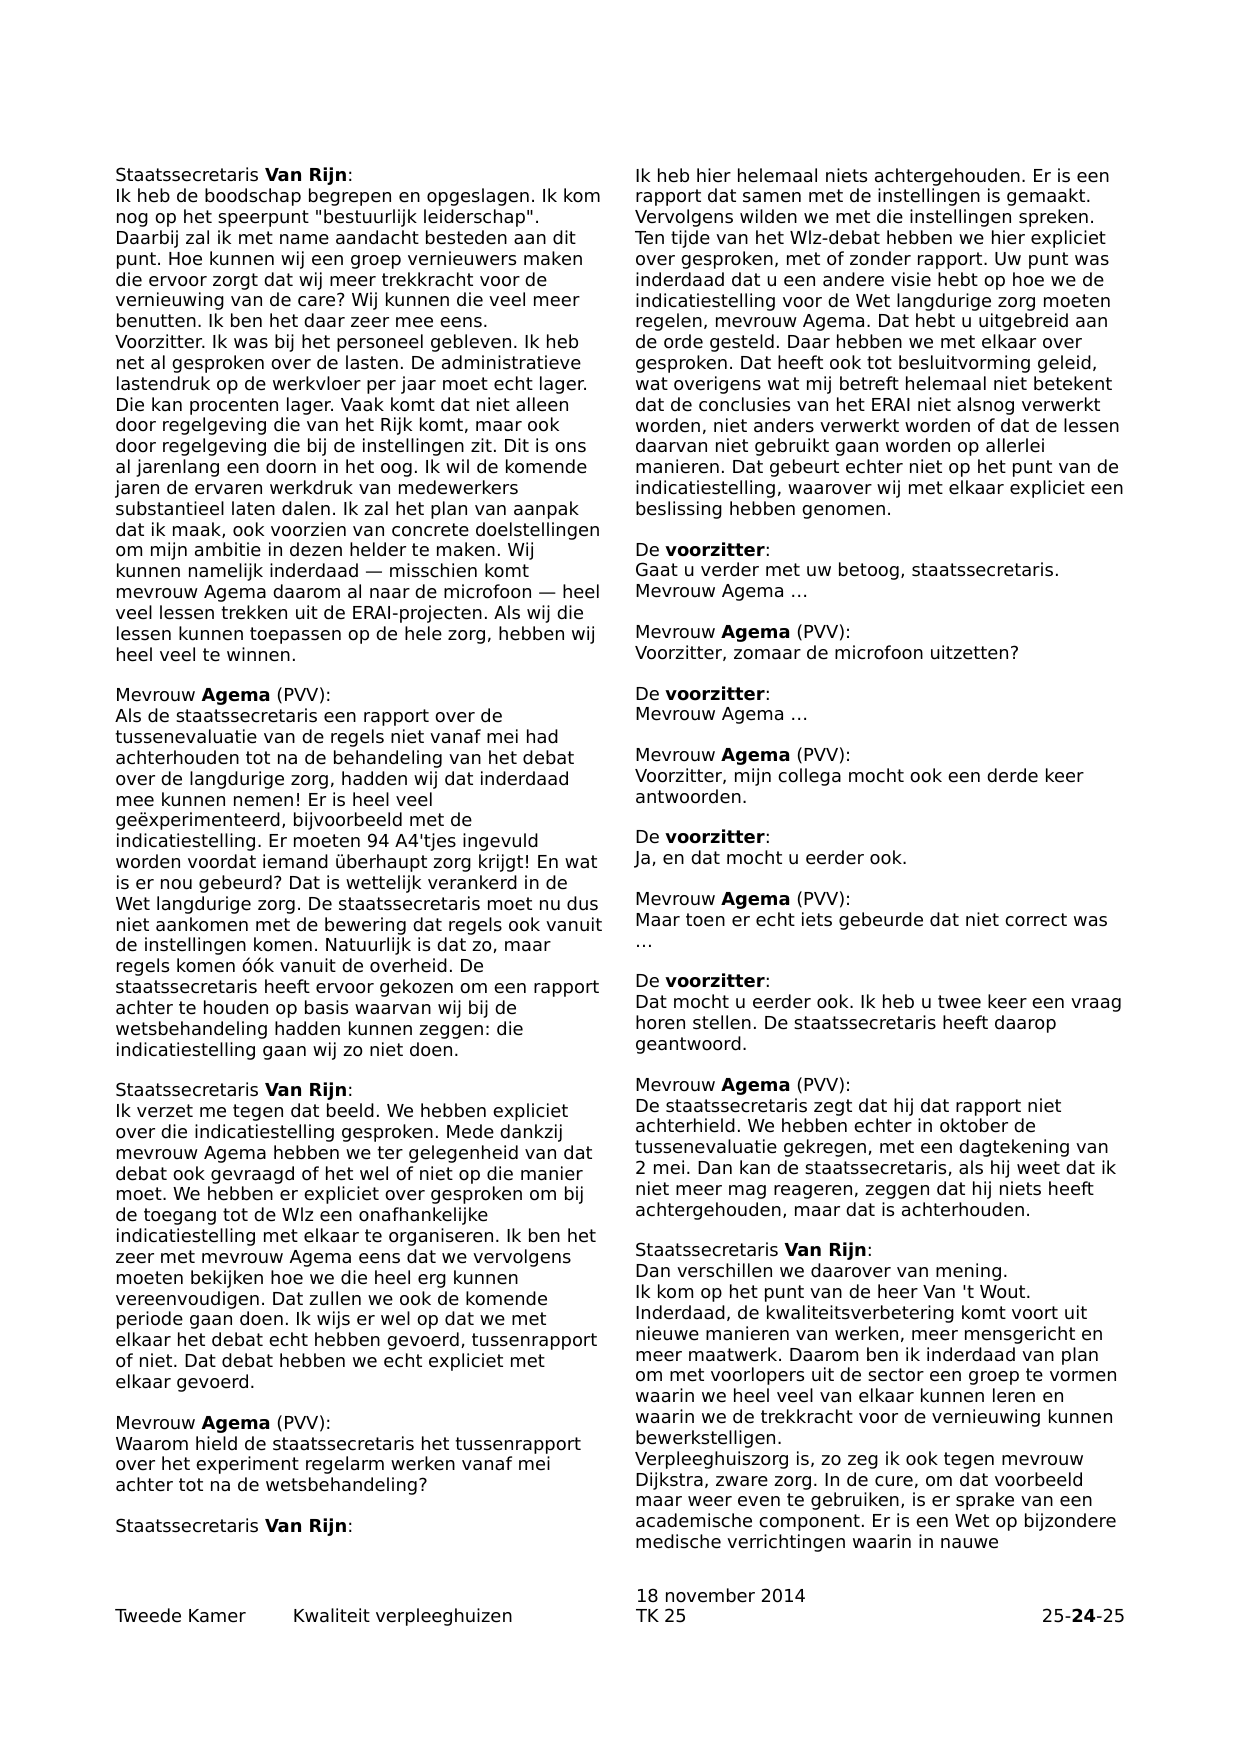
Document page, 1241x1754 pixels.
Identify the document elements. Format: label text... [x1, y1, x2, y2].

text Ja, en dat mocht u eerder ook. [635, 848, 1125, 869]
text De staatssecretaris zegt dat hij dat rapport niet achterhield. We hebben echter in oktober de tussenevaluatie gekregen, met een dagtekening van 2 mei. Dan kan de staatssecretaris, als hij weet dat ik niet meer mag reageren, zeggen dat hij niets heeft achtergehouden, maar dat is achterhouden. [635, 1095, 1125, 1220]
text Staatssecretaris Van Rijn: [635, 1240, 1125, 1261]
text Mevrouw Agema (PVV): [635, 889, 1125, 910]
text Ik verzet me tegen dat beeld. We hebben expliciet over die indicatiestelling gesproken. Mede dankzij mevrouw Agema hebben we ter gelegenheid van dat debat ook gevraagd of het wel of niet op die manier moet. We hebben er expliciet over gesproken om bij de toegang tot de Wlz een onafhankelijke indicatiestelling met elkaar te organiseren. Ik ben het zeer met mevrouw Agema eens dat we vervolgens moeten bekijken hoe we die heel erg kunnen vereenvoudigen. Dat zullen we ook de komende periode gaan doen. Ik wijs er wel op dat we met elkaar het debat echt hebben gevoerd, tussenrapport of niet. Dat debat hebben we echt expliciet met elkaar gevoerd. [115, 1101, 605, 1392]
text Staatssecretaris Van Rijn: [115, 1516, 605, 1536]
text De voorzitter: [635, 683, 1125, 704]
text Mevrouw Agema (PVV): [635, 1074, 1125, 1095]
text Verpleeghuiszorg is, zo zeg ik ook tegen mevrouw Dijkstra, zware zorg. In de cure, om dat voorbeeld maar weer even te gebruiken, is er sprake van een academische component. Er is een Wet op bijzondere medische verrichtingen waarin in nauwe [635, 1448, 1125, 1553]
text Gaat u verder met uw betoog, staatssecretaris. Mevrouw Agema … [635, 560, 1125, 602]
text Mevrouw Agema … [635, 704, 1125, 725]
text De voorzitter: [635, 827, 1125, 848]
text Waarom hield de staatssecretaris het tussenrapport over het experiment regelarm werken vanaf mei achter tot na de wetsbehandeling? [115, 1433, 605, 1496]
text Mevrouw Agema (PVV): [635, 745, 1125, 766]
text Als de staatssecretaris een rapport over de tussenevaluatie van de regels niet vanaf mei had achterhouden tot na de behandeling van het debat over de langdurige zorg, hadden wij dat inderdaad mee kunnen nemen! Er is heel veel geëxperimenteerd, bijvoorbeeld met de indicatiestelling. Er moeten 94 A4'tjes ingevuld worden voordat iemand überhaupt zorg krijgt! En wat is er nou gebeurd? Dat is wettelijk verankerd in de Wet langdurige zorg. De staatssecretaris moet nu dus niet aankomen met de bewering dat regels ook vanuit de instellingen komen. Natuurlijk is dat zo, maar regels komen óók vanuit de overheid. De staatssecretaris heeft ervoor gekozen om een rapport achter te houden op basis waarvan wij bij de wetsbehandeling hadden kunnen zeggen: die indicatiestelling gaan wij zo niet doen. [115, 706, 605, 1060]
text Voorzitter, zomaar de microfoon uitzetten? [635, 643, 1125, 663]
text Staatssecretaris Van Rijn: [115, 1080, 605, 1101]
text Dan verschillen we daarover van mening. [635, 1261, 1125, 1282]
text Mevrouw Agema (PVV): [635, 622, 1125, 643]
text Voorzitter, mijn collega mocht ook een derde keer antwoorden. [635, 766, 1125, 807]
text Maar toen er echt iets gebeurde dat niet correct was … [635, 910, 1125, 951]
text Mevrouw Agema (PVV): [115, 685, 605, 706]
text De voorzitter: [635, 539, 1125, 560]
text Staatssecretaris Van Rijn: [115, 165, 605, 186]
text Dat mocht u eerder ook. Ik heb u twee keer een vraag horen stellen. De staatssecretaris heeft daarop geantwoord. [635, 992, 1125, 1054]
text De voorzitter: [635, 971, 1125, 992]
text Ik heb de boodschap begrepen en opgeslagen. Ik kom nog op het speerpunt "bestuurlijk leiderschap". Daarbij zal ik met name aandacht besteden aan dit punt. Hoe kunnen wij een groep vernieuwers maken die ervoor zorgt dat wij meer trekkracht voor de vernieuwing van de care? Wij kunnen die veel meer benutten. Ik ben het daar zeer mee eens. [115, 186, 605, 332]
text Ik kom op het punt van de heer Van 't Wout. Inderdaad, de kwaliteitsverbetering komt voort uit nieuwe manieren van werken, meer mensgericht en meer maatwerk. Daarom ben ik inderdaad van plan om met voorlopers uit de sector een groep te vormen waarin we heel veel van elkaar kunnen leren en waarin we de trekkracht voor de vernieuwing kunnen bewerkstelligen. [635, 1282, 1125, 1448]
text Ik heb hier helemaal niets achtergehouden. Er is een rapport dat samen met de instellingen is gemaakt. Vervolgens wilden we met die instellingen spreken. Ten tijde van het Wlz-debat hebben we hier expliciet over gesproken, met of zonder rapport. Uw punt was inderdaad dat u een andere visie hebt op hoe we de indicatiestelling voor de Wet langdurige zorg moeten regelen, mevrouw Agema. Dat hebt u uitgebreid aan de orde gesteld. Daar hebben we met elkaar over gesproken. Dat heeft ook tot besluitvorming geleid, wat overigens wat mij betreft helemaal niet betekent dat de conclusies van het ERAI niet alsnog verwerkt worden, niet anders verwerkt worden of dat de lessen daarvan niet gebruikt gaan worden op allerlei manieren. Dat gebeurt echter niet op het punt van de indicatiestelling, waarover wij met elkaar expliciet een beslissing hebben genomen. [635, 165, 1125, 519]
text Voorzitter. Ik was bij het personeel gebleven. Ik heb net al gesproken over de lasten. De administratieve lastendruk op de werkvloer per jaar moet echt lager. Die kan procenten lager. Vaak komt dat niet alleen door regelgeving die van het Rijk komt, maar ook door regelgeving die bij de instellingen zit. Dit is ons al jarenlang een doorn in het oog. Ik wil de komende jaren de ervaren werkdruk van medewerkers substantieel laten dalen. Ik zal het plan van aanpak dat ik maak, ook voorzien van concrete doelstellingen om mijn ambitie in dezen helder te maken. Wij kunnen namelijk inderdaad — misschien komt mevrouw Agema daarom al naar de microfoon — heel veel lessen trekken uit de ERAI-projecten. Als wij die lessen kunnen toepassen op de hele zorg, hebben wij heel veel te winnen. [115, 332, 605, 665]
text Mevrouw Agema (PVV): [115, 1412, 605, 1433]
